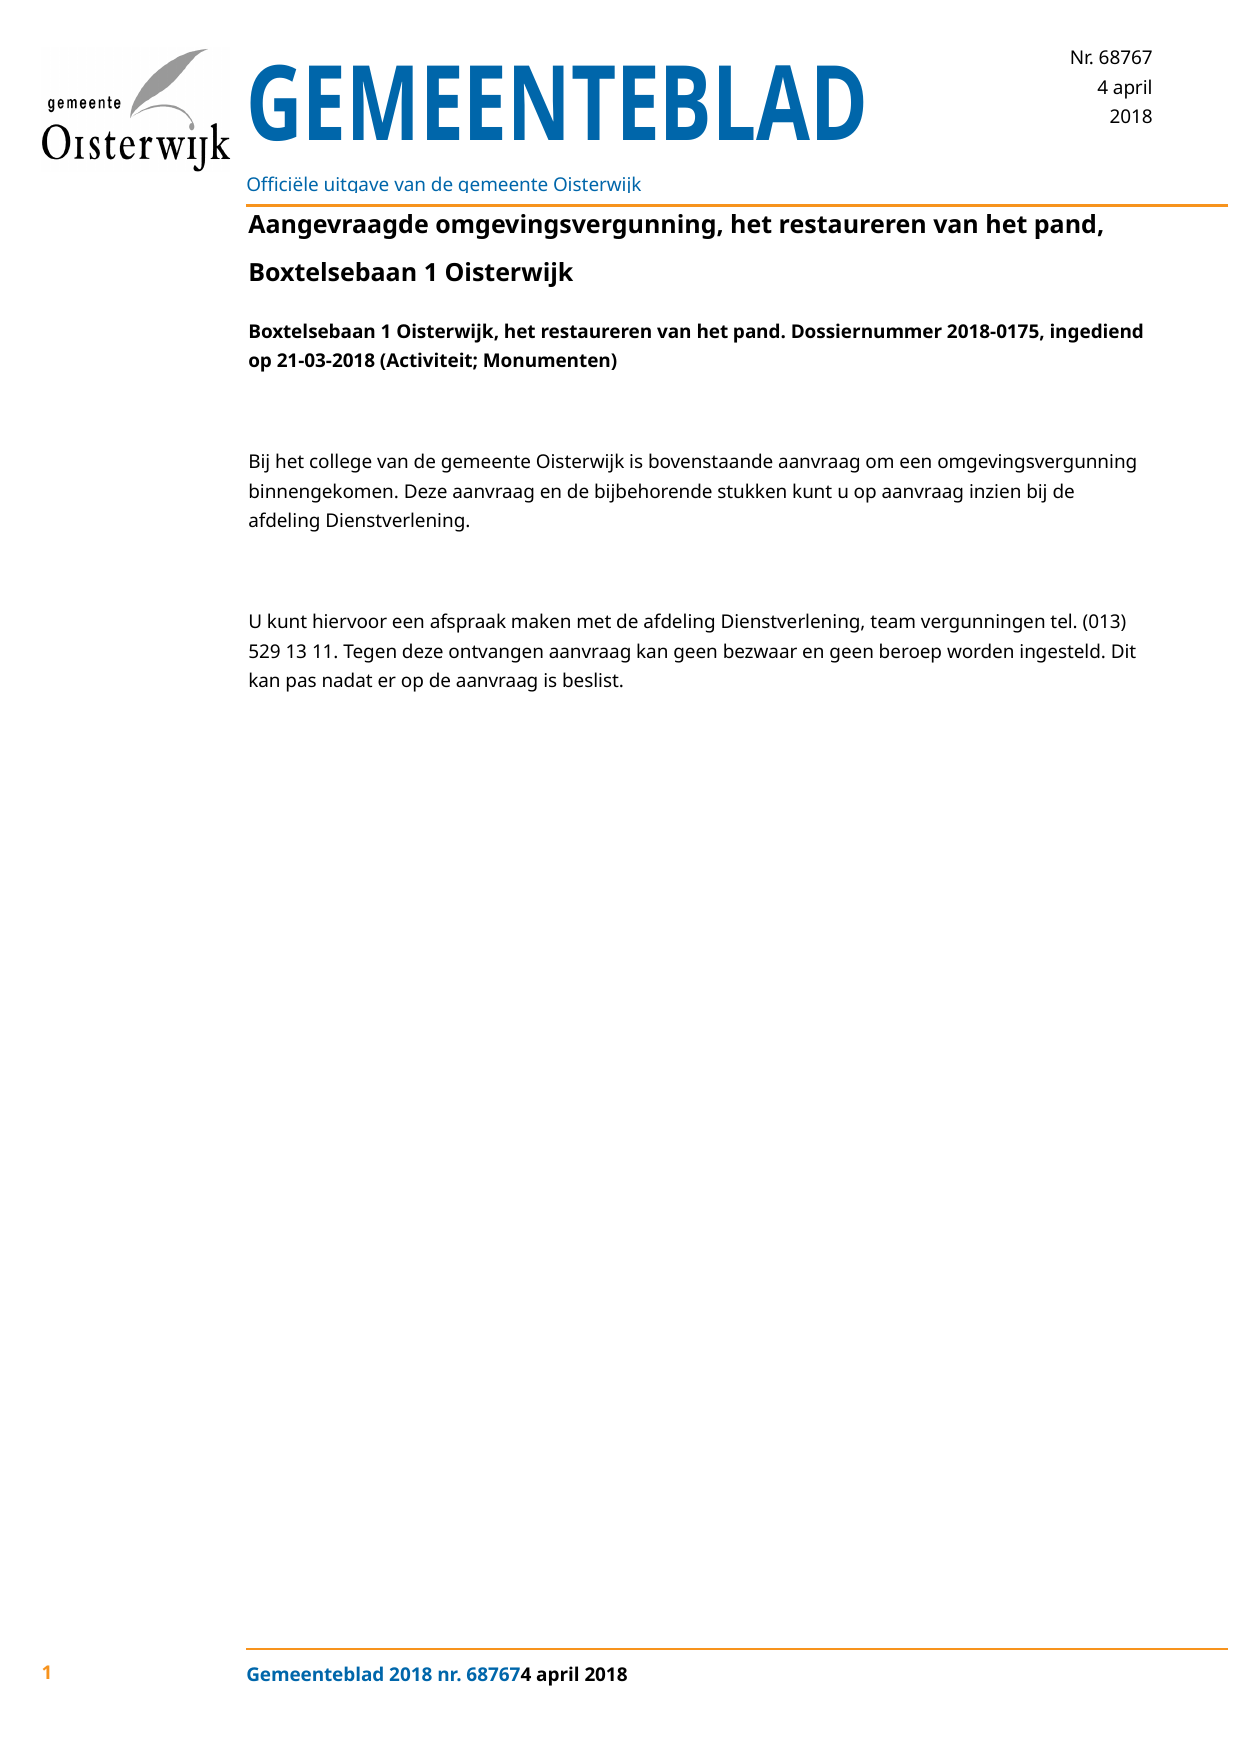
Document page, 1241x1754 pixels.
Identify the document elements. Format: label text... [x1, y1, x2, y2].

text Bij het college van de gemeente Oisterwijk is bovenstaande aanvraag om een omgevingsvergunning binnengekomen. Deze aanvraag en de bijbehorende stukken kunt u op aanvraag inzien bij de afdeling Dienstverlening. [248, 448, 1152, 533]
text Boxtelsebaan 1 Oisterwijk, het restaureren van het pand. Dossiernummer 2018-0175, ingediend op 21-03-2018 (Activiteit; Monumenten) [248, 318, 1152, 373]
text U kunt hiervoor een afspraak maken met de afdeling Dienstverlening, team vergunningen tel. (013) 529 13 11. Tegen deze ontvangen aanvraag kan geen bezwaar en geen beroep worden ingesteld. Dit kan pas nadat er op de aanvraag is beslist. [248, 608, 1152, 693]
picture [41, 47, 231, 172]
text Aangevraagde omgevingsvergunning, het restaureren van het pand, Boxtelsebaan 1 Oisterwijk [248, 207, 1152, 288]
